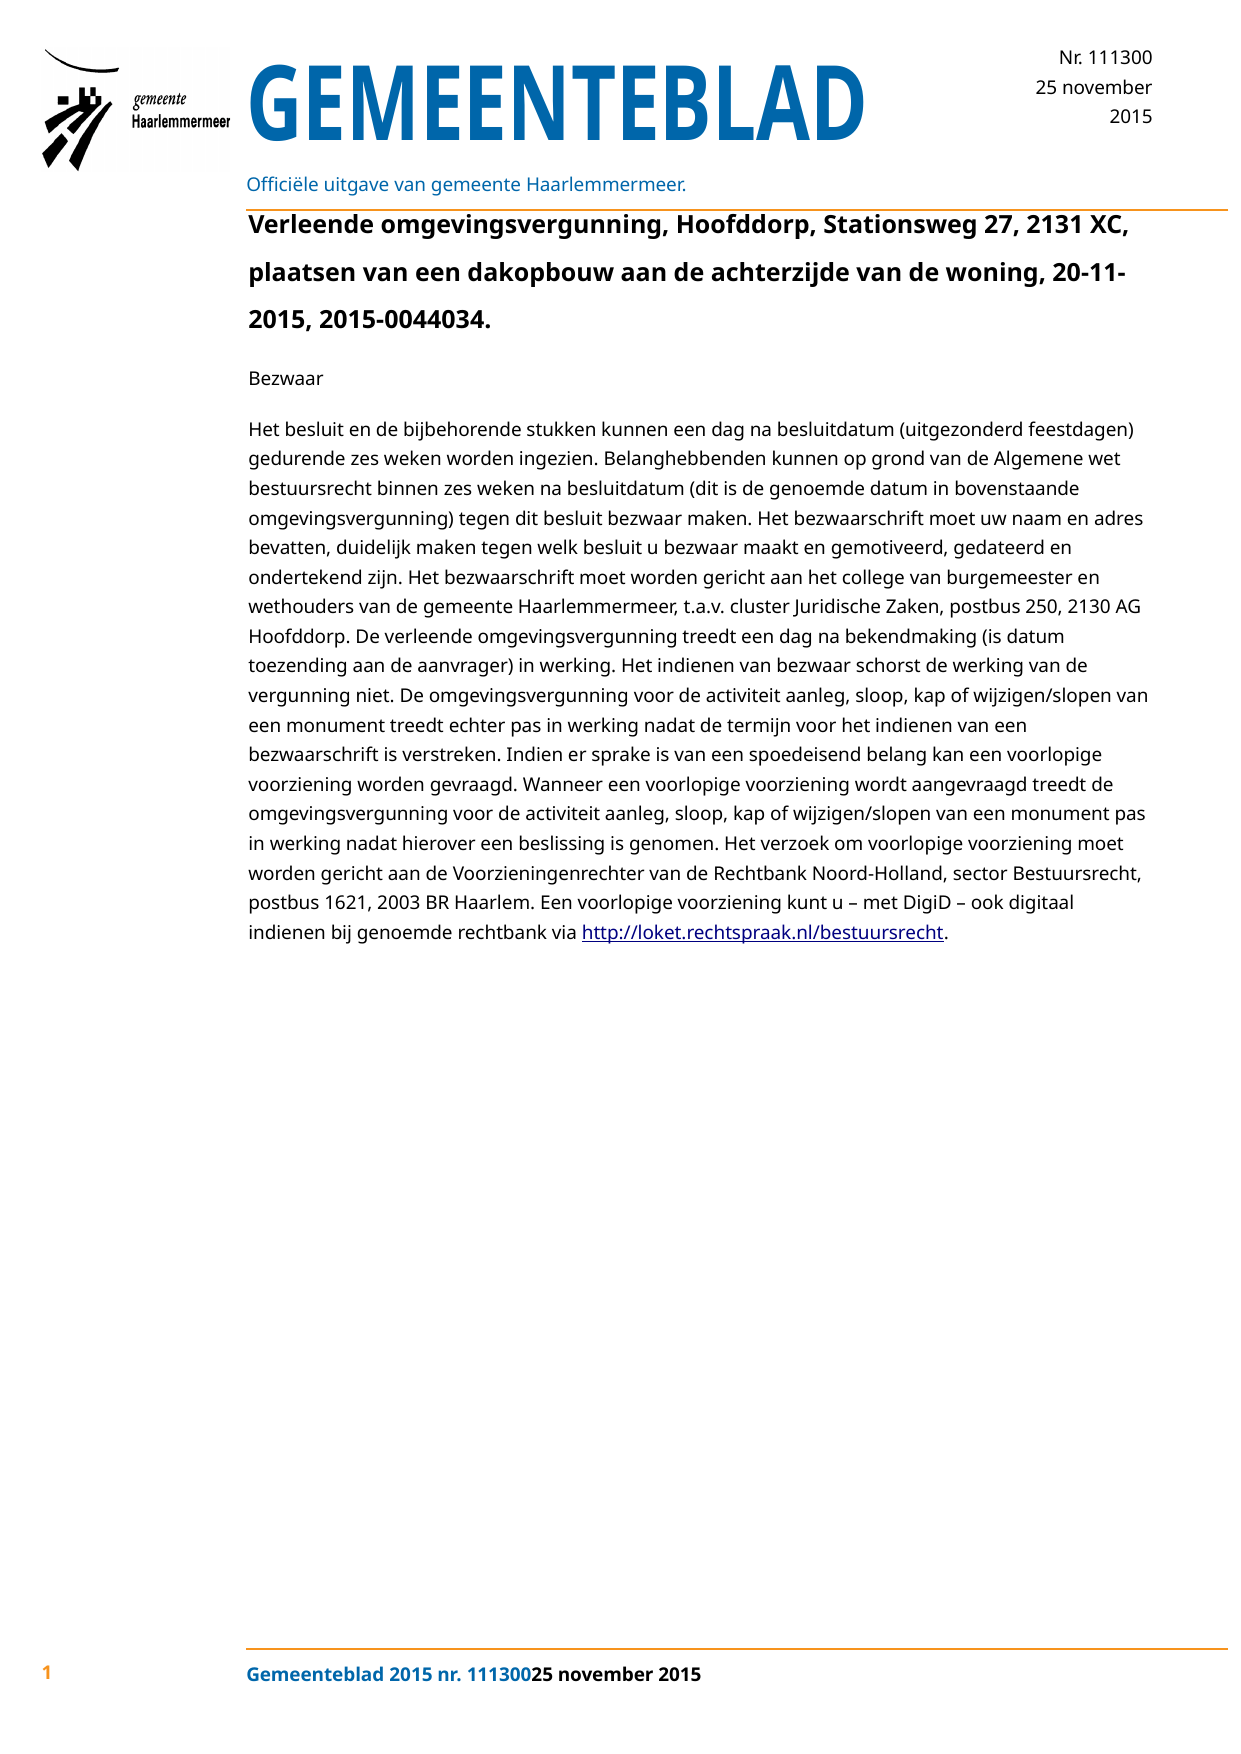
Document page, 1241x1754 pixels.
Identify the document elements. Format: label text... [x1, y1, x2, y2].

picture [41, 47, 231, 172]
text Verleende omgevingsvergunning, Hoofddorp, Stationsweg 27, 2131 XC, plaatsen van een dakopbouw aan de achterzijde van de woning, 20-11-2015, 2015-0044034. [248, 211, 1152, 336]
text Bezwaar [248, 366, 1152, 391]
text Het besluit en de bijbehorende stukken kunnen een dag na besluitdatum (uitgezonderd feestdagen) gedurende zes weken worden ingezien. Belanghebbenden kunnen op grond van de Algemene wet bestuursrecht binnen zes weken na besluitdatum (dit is de genoemde datum in bovenstaande omgevingsvergunning) tegen dit besluit bezwaar maken. Het bezwaarschrift moet uw naam en adres bevatten, duidelijk maken tegen welk besluit u bezwaar maakt en gemotiveerd, gedateerd en ondertekend zijn. Het bezwaarschrift moet worden gericht aan het college van burgemeester en wethouders van de gemeente Haarlemmermeer, t.a.v. cluster Juridische Zaken, postbus 250, 2130 AG Hoofddorp. De verleende omgevingsvergunning treedt een dag na bekendmaking (is datum toezending aan de aanvrager) in werking. Het indienen van bezwaar schorst de werking van de vergunning niet. De omgevingsvergunning voor de activiteit aanleg, sloop, kap of wijzigen/slopen van een monument treedt echter pas in werking nadat de termijn voor het indienen van een bezwaarschrift is verstreken. Indien er sprake is van een spoedeisend belang kan een voorlopige voorziening worden gevraagd. Wanneer een voorlopige voorziening wordt aangevraagd treedt de omgevingsvergunning voor de activiteit aanleg, sloop, kap of wijzigen/slopen van een monument pas in werking nadat hierover een beslissing is genomen. Het verzoek om voorlopige voorziening moet worden gericht aan de Voorzieningenrechter van de Rechtbank Noord-Holland, sector Bestuursrecht, postbus 1621, 2003 BR Haarlem. Een voorlopige voorziening kunt u – met DigiD – ook digitaal indienen bij genoemde rechtbank via http://loket.rechtspraak.nl/bestuursrecht. [248, 416, 1152, 944]
